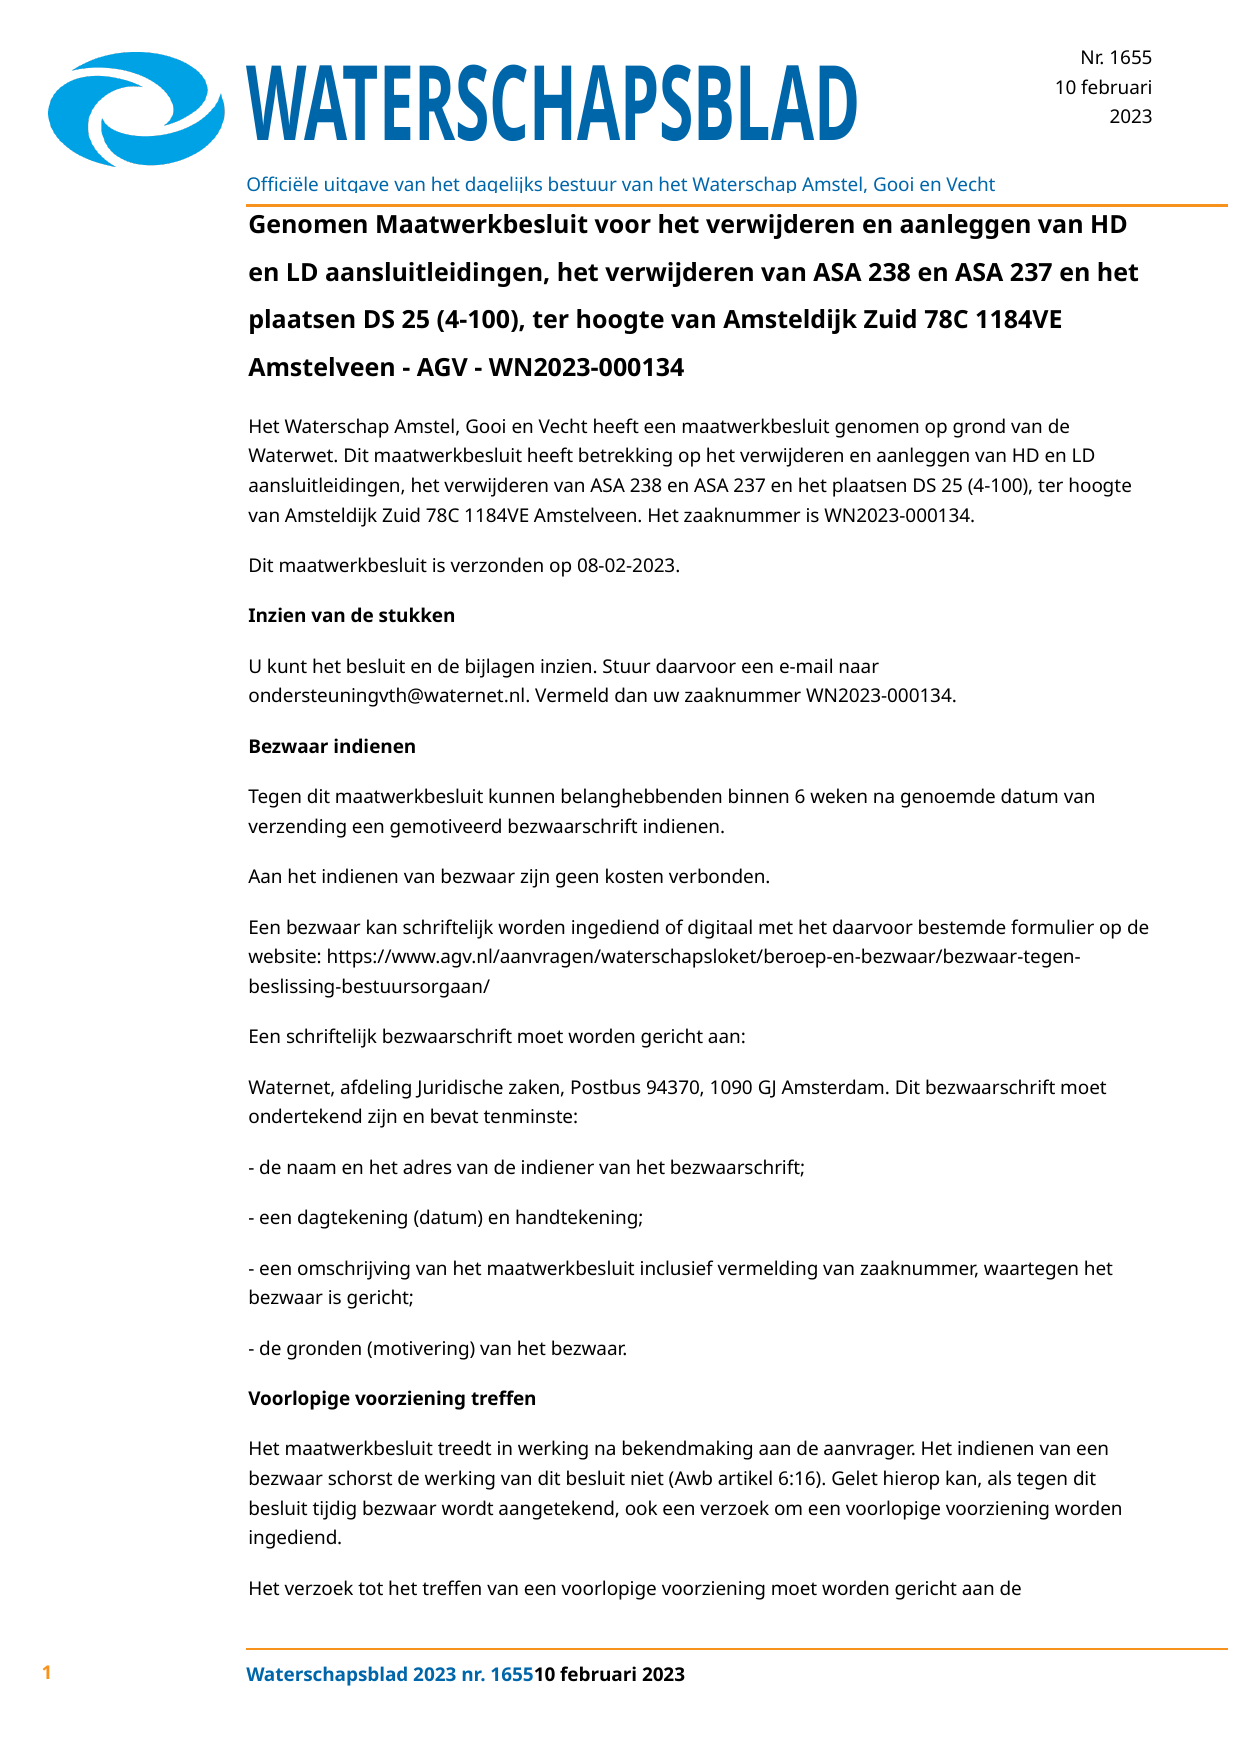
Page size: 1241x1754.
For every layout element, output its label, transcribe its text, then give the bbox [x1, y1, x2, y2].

text Een bezwaar kan schriftelijk worden ingediend of digitaal met het daarvoor bestemde formulier op de website: https://www.agv.nl/aanvragen/waterschapsloket/beroep-en-bezwaar/bezwaar-tegen-beslissing-bestuursorgaan/ [248, 914, 1152, 999]
text Het maatwerkbesluit treedt in werking na bekendmaking aan de aanvrager. Het indienen van een bezwaar schorst de werking van dit besluit niet (Awb artikel 6:16). Gelet hierop kan, als tegen dit besluit tijdig bezwaar wordt aangetekend, ook een verzoek om een voorlopige voorziening worden ingediend. [248, 1436, 1152, 1550]
text Het verzoek tot het treffen van een voorlopige voorziening moet worden gericht aan de [248, 1575, 1152, 1601]
text U kunt het besluit en de bijlagen inzien. Stuur daarvoor een e-mail naar ondersteuningvth@waternet.nl. Vermeld dan uw zaaknummer WN2023-000134. [248, 653, 1152, 708]
text Aan het indienen van bezwaar zijn geen kosten verbonden. [248, 863, 1152, 889]
text Inzien van de stukken [248, 603, 1152, 628]
text Dit maatwerkbesluit is verzonden op 08-02-2023. [248, 552, 1152, 578]
text Genomen Maatwerkbesluit voor het verwijderen en aanleggen van HD en LD aansluitleidingen, het verwijderen van ASA 238 en ASA 237 en het plaatsen DS 25 (4-100), ter hoogte van Amsteldijk Zuid 78C 1184VE Amstelveen - AGV - WN2023-000134 [248, 207, 1152, 384]
text Waternet, afdeling Juridische zaken, Postbus 94370, 1090 GJ Amsterdam. Dit bezwaarschrift moet ondertekend zijn en bevat tenminste: [248, 1074, 1152, 1129]
text Het Waterschap Amstel, Gooi en Vecht heeft een maatwerkbesluit genomen op grond van de Waterwet. Dit maatwerkbesluit heeft betrekking op het verwijderen en aanleggen van HD en LD aansluitleidingen, het verwijderen van ASA 238 en ASA 237 en het plaatsen DS 25 (4-100), ter hoogte van Amsteldijk Zuid 78C 1184VE Amstelveen. Het zaaknummer is WN2023-000134. [248, 413, 1152, 528]
text Voorlopige voorziening treffen [248, 1385, 1152, 1411]
text - de naam en het adres van de indiener van het bezwaarschrift; [248, 1154, 1152, 1180]
text Bezwaar indienen [248, 733, 1152, 759]
text - de gronden (motivering) van het bezwaar. [248, 1335, 1152, 1361]
text Tegen dit maatwerkbesluit kunnen belanghebbenden binnen 6 weken na genoemde datum van verzending een gemotiveerd bezwaarschrift indienen. [248, 783, 1152, 839]
text - een omschrijving van het maatwerkbesluit inclusief vermelding van zaaknummer, waartegen het bezwaar is gericht; [248, 1255, 1152, 1310]
text - een dagtekening (datum) en handtekening; [248, 1204, 1152, 1230]
text Een schriftelijk bezwaarschrift moet worden gericht aan: [248, 1023, 1152, 1049]
picture [41, 47, 231, 172]
